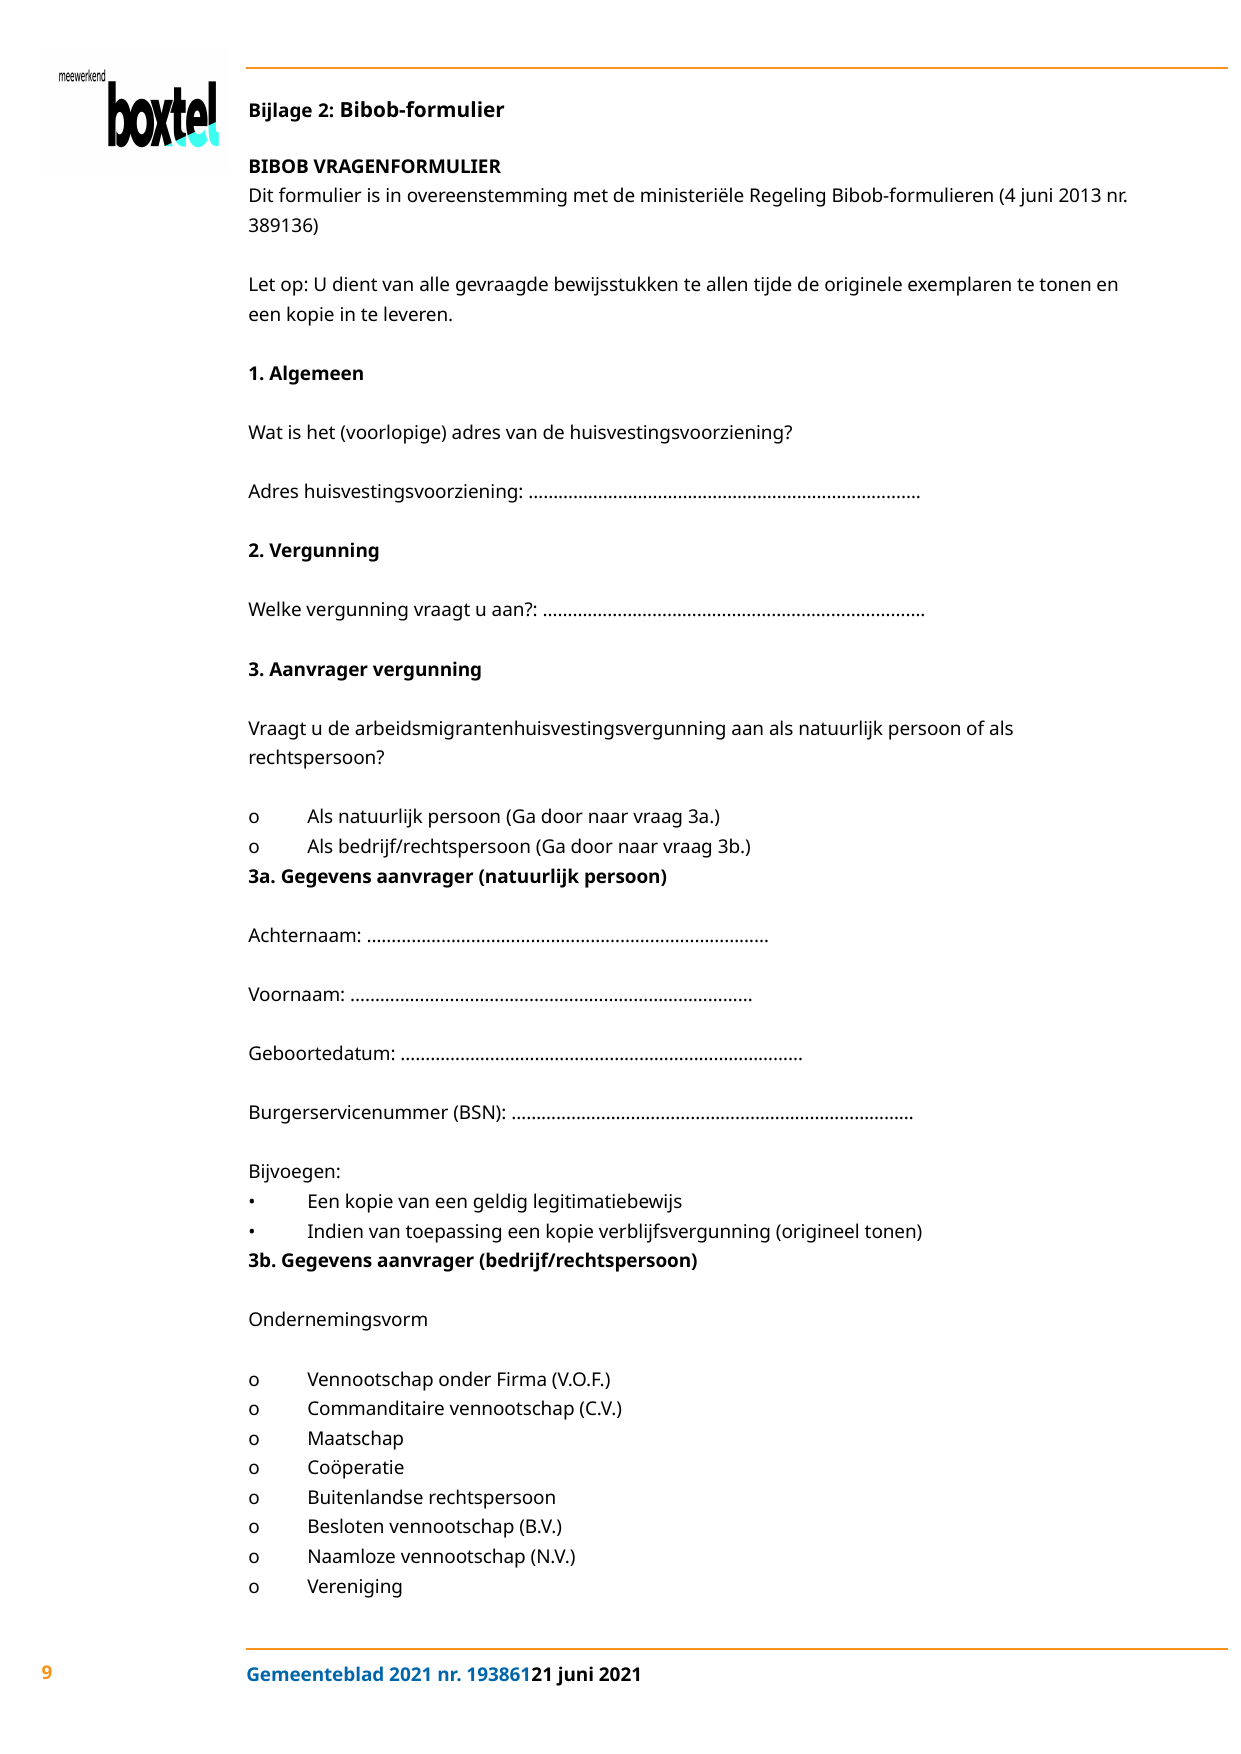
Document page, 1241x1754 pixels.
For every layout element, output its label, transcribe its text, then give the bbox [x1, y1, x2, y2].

text Dit formulier is in overeenstemming met de ministeriële Regeling Bibob-formulieren (4 juni 2013 nr. 389136) [248, 182, 1152, 238]
picture [41, 47, 231, 172]
list Commanditaire vennootschap (C.V.) [248, 1395, 1152, 1421]
list Naamloze vennootschap (N.V.) [248, 1543, 1152, 1569]
text Let op: U dient van alle gevraagde bewijsstukken te allen tijde de originele exemplaren te tonen en een kopie in te leveren. [248, 271, 1152, 327]
text Burgerservicenummer (BSN): ……………………………………………………………………… [248, 1099, 1152, 1125]
text Bijlage 2: Bibob-formulier [248, 95, 1152, 123]
text Ondernemingsvorm [248, 1307, 1152, 1332]
text BIBOB VRAGENFORMULIER [248, 153, 1152, 179]
text 3. Aanvrager vergunning [248, 656, 1152, 682]
text Geboortedatum: ……………………………………………………………………… [248, 1040, 1152, 1066]
text Achternaam: ……………………………………………………………………… [248, 922, 1152, 948]
text Vraagt u de arbeidsmigrantenhuisvestingsvergunning aan als natuurlijk persoon of als rechtspersoon? [248, 715, 1152, 770]
text 3a. Gegevens aanvrager (natuurlijk persoon) [248, 863, 1152, 889]
list Indien van toepassing een kopie verblijfsvergunning (origineel tonen) [248, 1218, 1152, 1244]
list Vennootschap onder Firma (V.O.F.) [248, 1366, 1152, 1392]
text Voornaam: ……………………………………………………………………… [248, 981, 1152, 1007]
text Adres huisvestingsvoorziening: ……………………………………………………………………. [248, 478, 1152, 504]
text Welke vergunning vraagt u aan?: ……….…………………………………………………………. [248, 597, 1152, 622]
text 3b. Gegevens aanvrager (bedrijf/rechtspersoon) [248, 1247, 1152, 1273]
list Besloten vennootschap (B.V.) [248, 1514, 1152, 1539]
list Als bedrijf/rechtspersoon (Ga door naar vraag 3b.) [248, 833, 1152, 859]
list Maatschap [248, 1425, 1152, 1451]
text 2. Vergunning [248, 537, 1152, 563]
text 1. Algemeen [248, 360, 1152, 386]
list Coöperatie [248, 1454, 1152, 1480]
text Bijvoegen: [248, 1159, 1152, 1184]
list Vereniging [248, 1573, 1152, 1599]
list Een kopie van een geldig legitimatiebewijs [248, 1188, 1152, 1214]
list Als natuurlijk persoon (Ga door naar vraag 3a.) [248, 804, 1152, 829]
list Buitenlandse rechtspersoon [248, 1484, 1152, 1510]
text Wat is het (voorlopige) adres van de huisvestingsvoorziening? [248, 419, 1152, 445]
